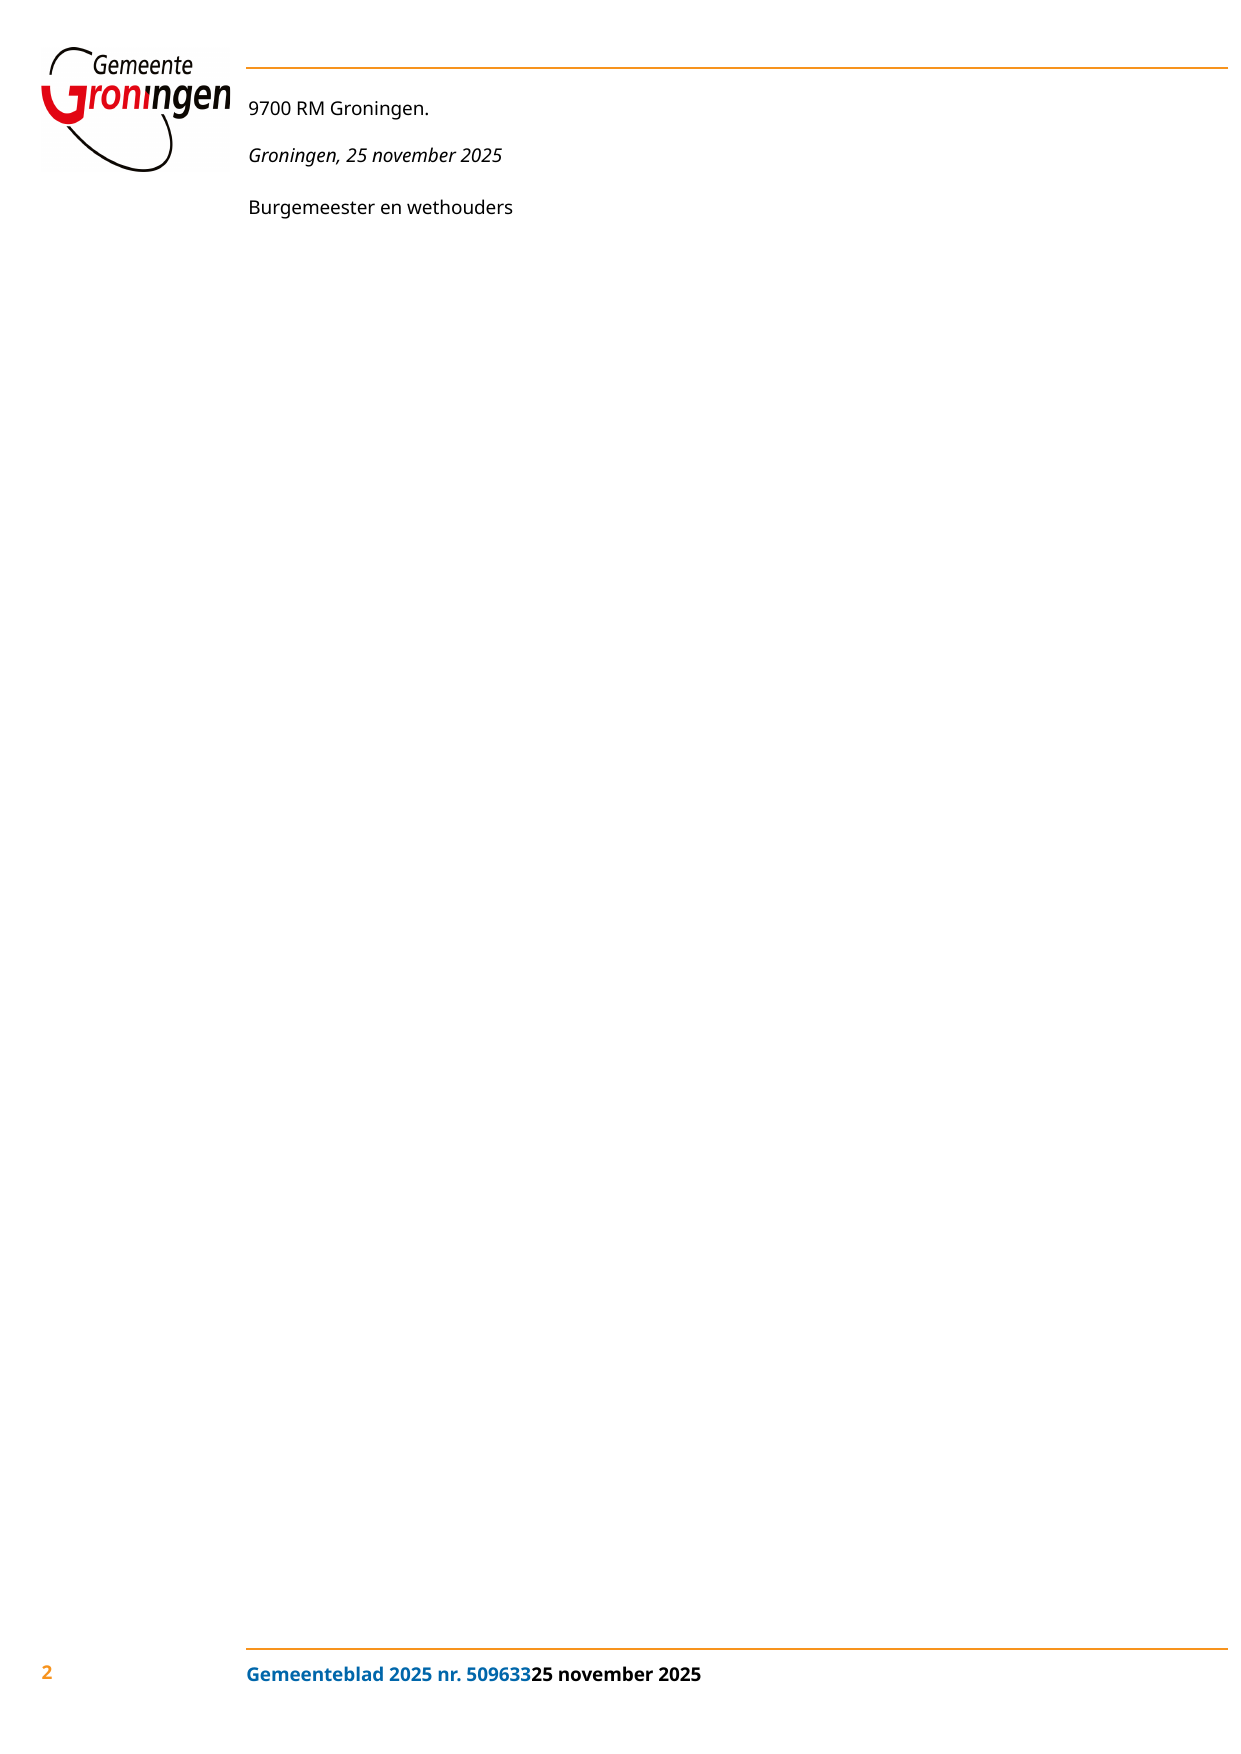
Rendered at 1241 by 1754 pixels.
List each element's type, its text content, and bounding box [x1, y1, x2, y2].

text Burgemeester en wethouders [248, 194, 1152, 220]
text Groningen, 25 november 2025 [248, 143, 1152, 168]
picture [41, 47, 231, 172]
text 9700 RM Groningen. [248, 95, 1152, 121]
